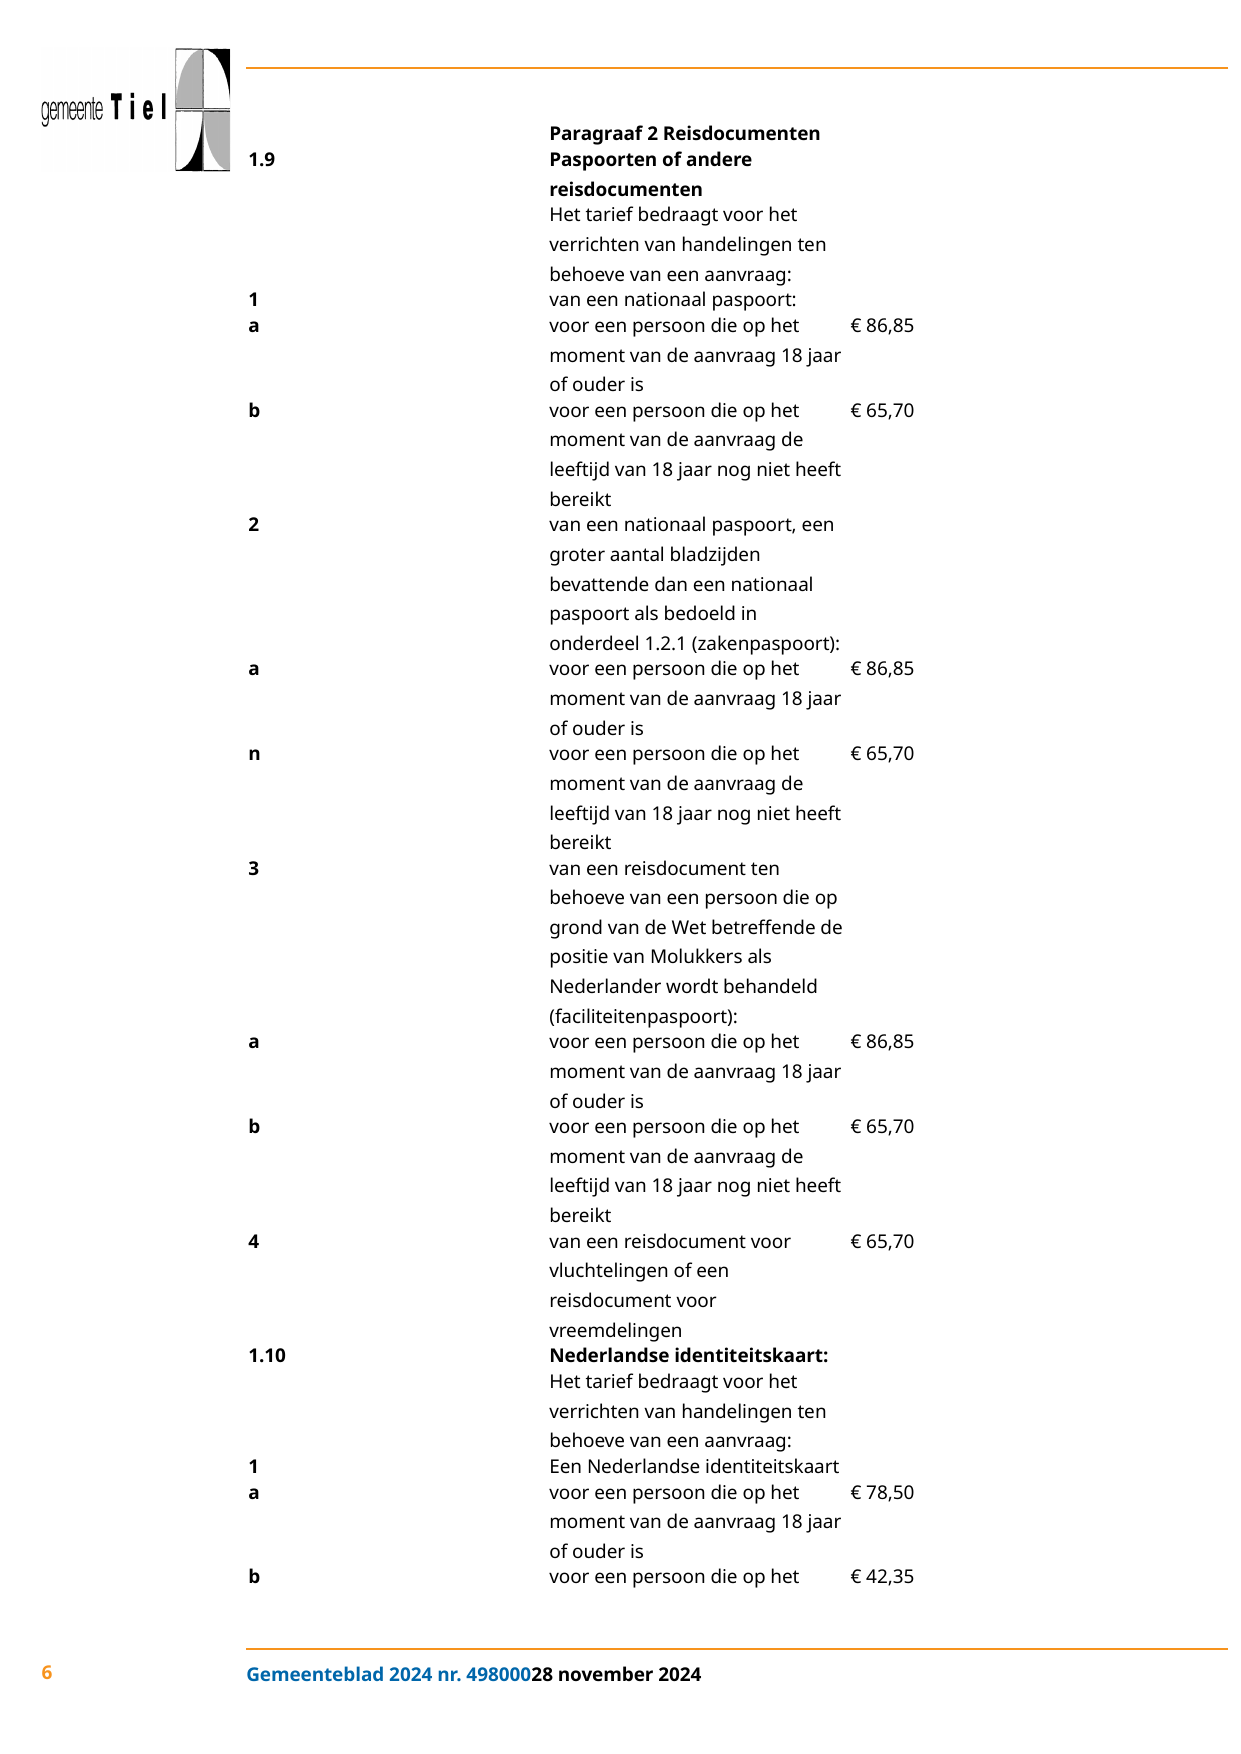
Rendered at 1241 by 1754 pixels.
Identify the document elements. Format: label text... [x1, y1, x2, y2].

table_cell voor een persoon die op het moment van de aanvraag 18 jaar of ouder is [549, 656, 850, 741]
table_cell Nederlandse identiteitskaart: [549, 1343, 850, 1368]
table_cell [850, 202, 1152, 286]
table_cell a [248, 312, 549, 397]
table_cell van een reisdocument voor vluchtelingen of een reisdocument voor vreemdelingen [549, 1228, 850, 1342]
table_cell n [248, 741, 549, 855]
picture [41, 47, 231, 172]
table_cell voor een persoon die op het moment van de aanvraag 18 jaar of ouder is [549, 1479, 850, 1564]
table_cell a [248, 656, 549, 741]
table_cell [850, 146, 1152, 202]
table_cell voor een persoon die op het moment van de aanvraag 18 jaar of ouder is [549, 1029, 850, 1113]
table_cell € 65,70 [850, 1228, 1152, 1342]
table_cell 1 [248, 286, 549, 312]
table_cell a [248, 1479, 549, 1564]
table_cell [850, 512, 1152, 656]
table_cell b [248, 1114, 549, 1228]
table_cell Het tarief bedraagt voor het verrichten van handelingen ten behoeve van een aanvraag: [549, 202, 850, 286]
table_cell € 86,85 [850, 1029, 1152, 1113]
table_cell [248, 121, 549, 146]
table_cell voor een persoon die op het moment van de aanvraag de leeftijd van 18 jaar nog niet heeft bereikt [549, 397, 850, 512]
table_cell voor een persoon die op het moment van de aanvraag de leeftijd van 18 jaar nog niet heeft bereikt [549, 741, 850, 855]
table_cell [850, 855, 1152, 1029]
table_cell 1.10 [248, 1343, 549, 1368]
table_cell Een Nederlandse identiteitskaart [549, 1453, 850, 1479]
table_cell van een nationaal paspoort: [549, 286, 850, 312]
table_cell [850, 95, 1152, 121]
table_cell € 65,70 [850, 741, 1152, 855]
table_cell van een nationaal paspoort, een groter aantal bladzijden bevattende dan een nationaal paspoort als bedoeld in onderdeel 1.2.1 (zakenpaspoort): [549, 512, 850, 656]
table_cell van een reisdocument ten behoeve van een persoon die op grond van de Wet betreffende de positie van Molukkers als Nederlander wordt behandeld (faciliteitenpaspoort): [549, 855, 850, 1029]
table_cell € 65,70 [850, 397, 1152, 512]
table_cell € 78,50 [850, 1479, 1152, 1564]
table_cell voor een persoon die op het [549, 1564, 850, 1589]
table_cell 1.9 [248, 146, 549, 202]
table_cell Het tarief bedraagt voor het verrichten van handelingen ten behoeve van een aanvraag: [549, 1368, 850, 1453]
table_cell voor een persoon die op het moment van de aanvraag de leeftijd van 18 jaar nog niet heeft bereikt [549, 1114, 850, 1228]
table_cell b [248, 397, 549, 512]
table_cell 3 [248, 855, 549, 1029]
table_cell 2 [248, 512, 549, 656]
table_cell € 65,70 [850, 1114, 1152, 1228]
table_cell Paspoorten of andere reisdocumenten [549, 146, 850, 202]
table_cell [549, 95, 850, 121]
table_cell Paragraaf 2 Reisdocumenten [549, 121, 850, 146]
table_cell a [248, 1029, 549, 1113]
table_cell € 86,85 [850, 656, 1152, 741]
table_cell 4 [248, 1228, 549, 1342]
table_cell voor een persoon die op het moment van de aanvraag 18 jaar of ouder is [549, 312, 850, 397]
table_cell [248, 1368, 549, 1453]
table_cell [850, 1368, 1152, 1453]
table_cell 1 [248, 1453, 549, 1479]
table_cell € 42,35 [850, 1564, 1152, 1589]
table_cell [850, 121, 1152, 146]
table_cell [248, 202, 549, 286]
table_cell [850, 286, 1152, 312]
table_cell [850, 1453, 1152, 1479]
table_cell [248, 95, 549, 121]
table_cell € 86,85 [850, 312, 1152, 397]
table_cell [850, 1343, 1152, 1368]
table_cell b [248, 1564, 549, 1589]
